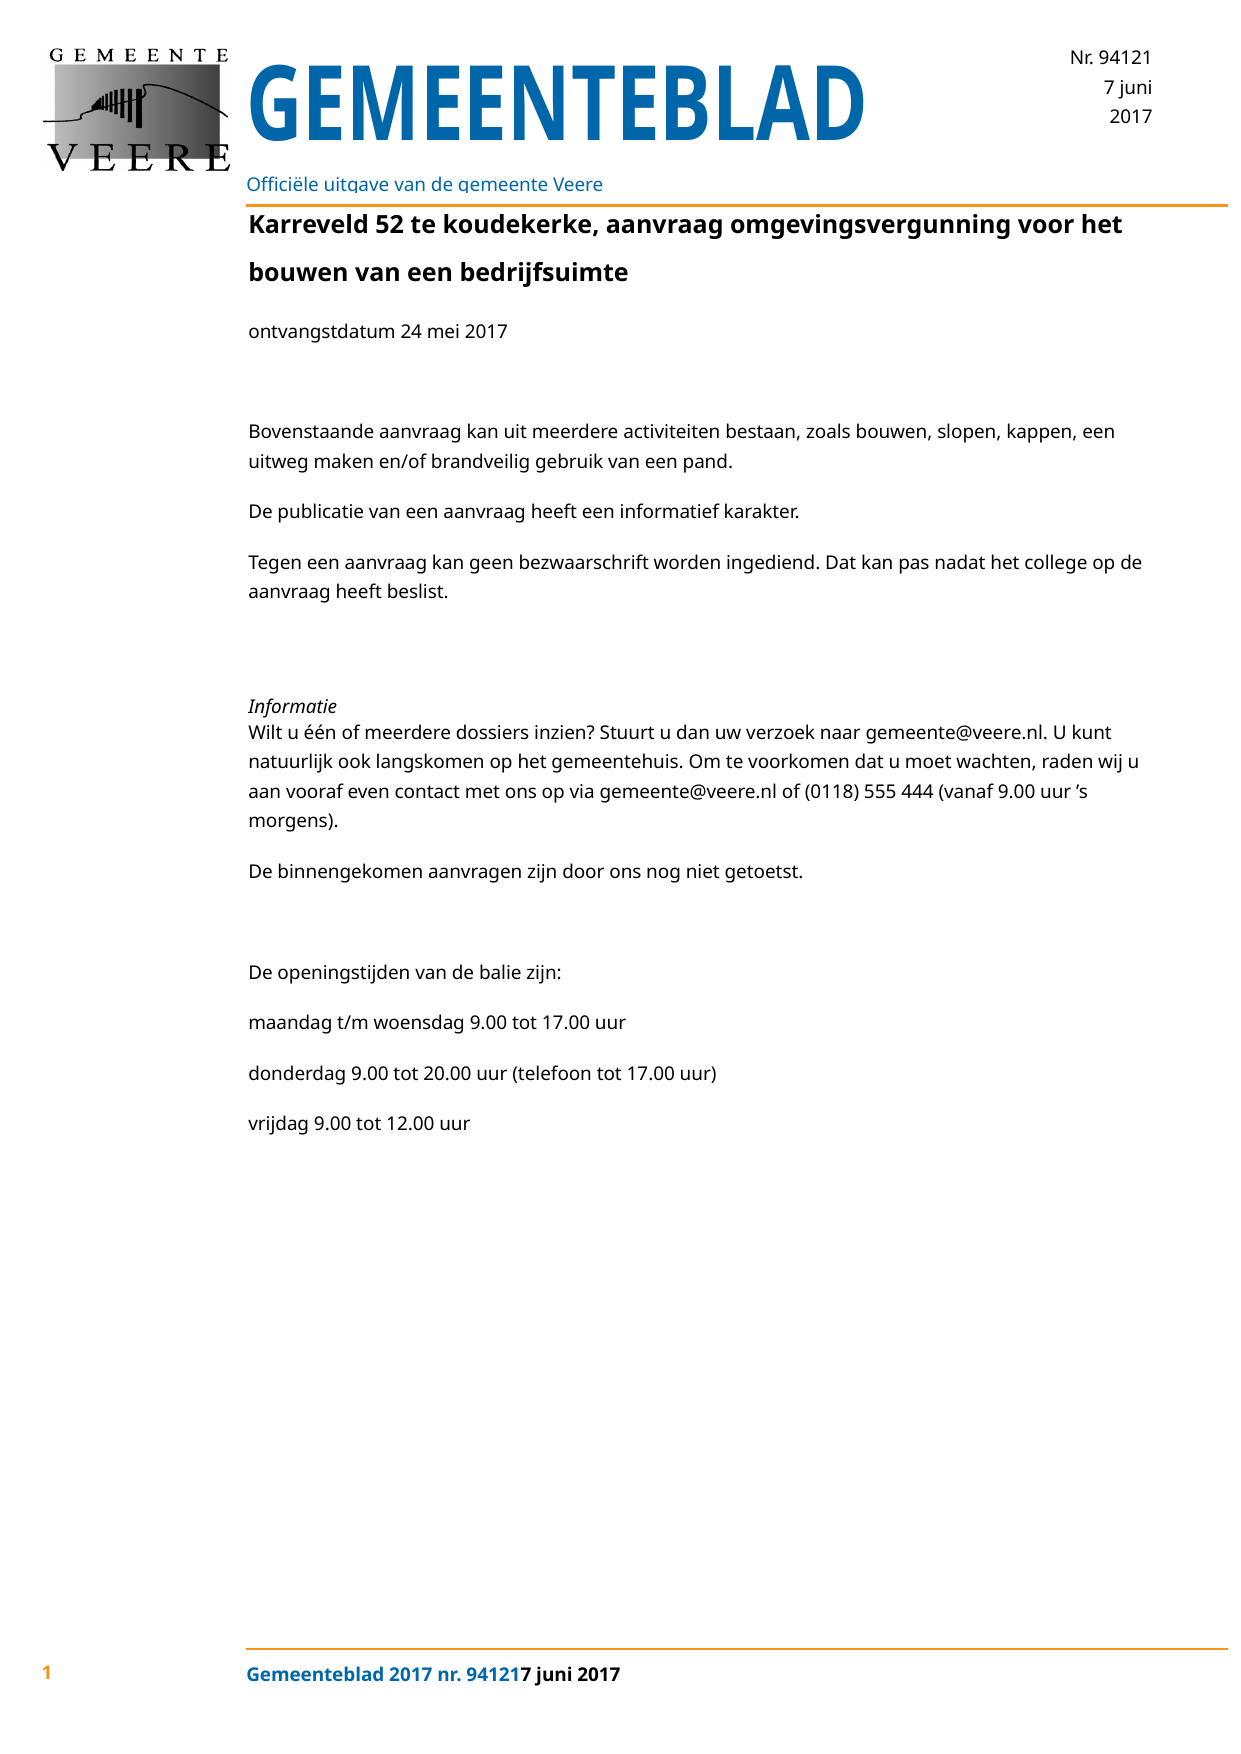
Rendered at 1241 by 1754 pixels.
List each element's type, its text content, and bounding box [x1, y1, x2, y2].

picture [41, 47, 231, 172]
text ontvangstdatum 24 mei 2017 [248, 318, 1152, 344]
text Informatie [248, 693, 1152, 719]
text Wilt u één of meerdere dossiers inzien? Stuurt u dan uw verzoek naar gemeente@veere.nl. U kunt natuurlijk ook langskomen op het gemeentehuis. Om te voorkomen dat u moet wachten, raden wij u aan vooraf even contact met ons op via gemeente@veere.nl of (0118) 555 444 (vanaf 9.00 uur ’s morgens). [248, 719, 1152, 833]
text De openingstijden van de balie zijn: [248, 959, 1152, 984]
text vrijdag 9.00 tot 12.00 uur [248, 1110, 1152, 1136]
text Karreveld 52 te koudekerke, aanvraag omgevingsvergunning voor het bouwen van een bedrijfsuimte [248, 207, 1152, 288]
text donderdag 9.00 tot 20.00 uur (telefoon tot 17.00 uur) [248, 1060, 1152, 1085]
text Bovenstaande aanvraag kan uit meerdere activiteiten bestaan, zoals bouwen, slopen, kappen, een uitweg maken en/of brandveilig gebruik van een pand. [248, 419, 1152, 474]
text maandag t/m woensdag 9.00 tot 17.00 uur [248, 1009, 1152, 1035]
text De publicatie van een aanvraag heeft een informatief karakter. [248, 499, 1152, 524]
text Tegen een aanvraag kan geen bezwaarschrift worden ingediend. Dat kan pas nadat het college op de aanvraag heeft beslist. [248, 549, 1152, 604]
text De binnengekomen aanvragen zijn door ons nog niet getoetst. [248, 858, 1152, 884]
